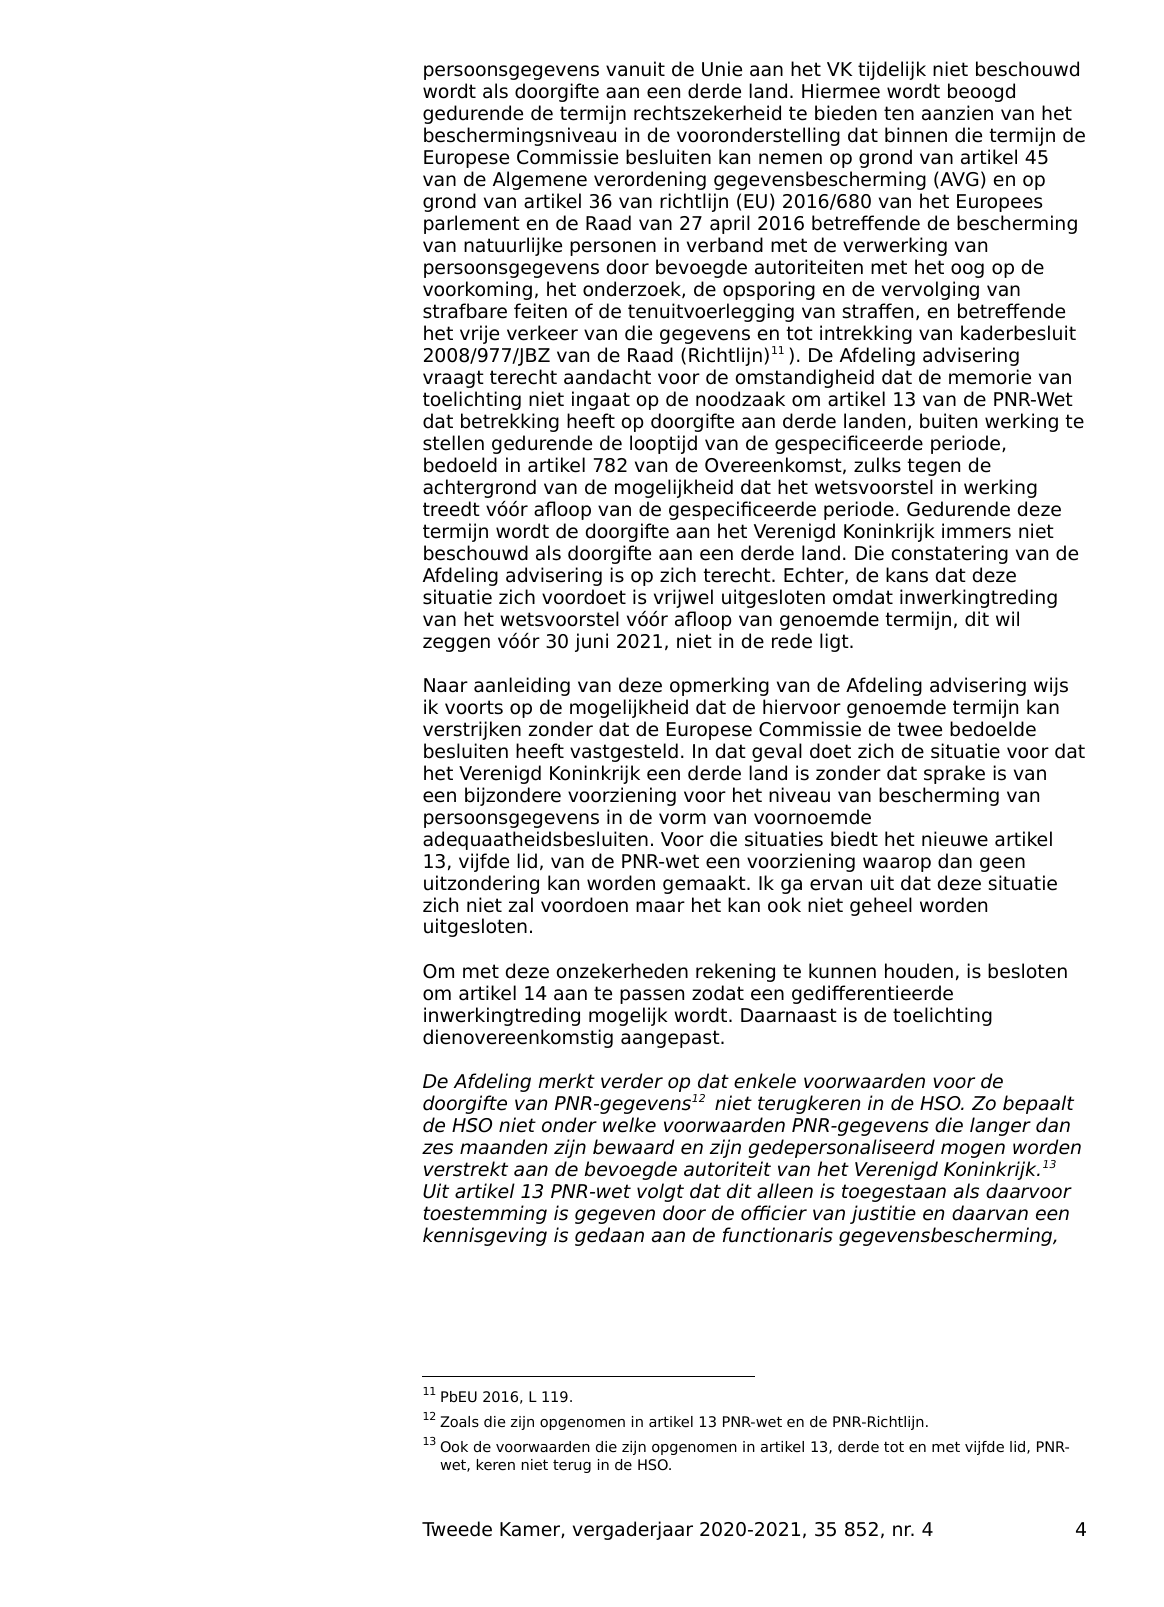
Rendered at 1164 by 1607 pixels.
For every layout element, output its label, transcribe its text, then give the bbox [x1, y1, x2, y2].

text De Afdeling merkt verder op dat enkele voorwaarden voor de doorgifte van PNR-gegevens niet terugkeren in de HSO. Zo bepaalt de HSO niet onder welke voorwaarden PNR-gegevens die langer dan zes maanden zijn bewaard en zijn gedepersonaliseerd mogen worden verstrekt aan de bevoegde autoriteit van het Verenigd Koninkrijk. Uit artikel 13 PNR-wet volgt dat dit alleen is toegestaan als daarvoor toestemming is gegeven door de officier van justitie en daarvan een kennisgeving is gedaan aan de functionaris gegevensbescherming, [422, 1071, 1087, 1291]
text Naar aanleiding van deze opmerking van de Afdeling advisering wijs ik voorts op de mogelijkheid dat de hiervoor genoemde termijn kan verstrijken zonder dat de Europese Commissie de twee bedoelde besluiten heeft vastgesteld. In dat geval doet zich de situatie voor dat het Verenigd Koninkrijk een derde land is zonder dat sprake is van een bijzondere voorziening voor het niveau van bescherming van persoonsgegevens in de vorm van voornoemde adequaatheidsbesluiten. Voor die situaties biedt het nieuwe artikel 13, vijfde lid, van de PNR-wet een voorziening waarop dan geen uitzondering kan worden gemaakt. Ik ga ervan uit dat deze situatie zich niet zal voordoen maar het kan ook niet geheel worden uitgesloten. [422, 675, 1087, 938]
text Zoals die zijn opgenomen in artikel 13 PNR-wet en de PNR-Richtlijn. [422, 1410, 1087, 1432]
text Ook de voorwaarden die zijn opgenomen in artikel 13, derde tot en met vijfde lid, PNR-wet, keren niet terug in de HSO. [422, 1435, 1087, 1474]
text persoonsgegevens vanuit de Unie aan het VK tijdelijk niet beschouwd wordt als doorgifte aan een derde land. Hiermee wordt beoogd gedurende de termijn rechtszekerheid te bieden ten aanzien van het beschermingsniveau in de vooronderstelling dat binnen die termijn de Europese Commissie besluiten kan nemen op grond van artikel 45 van de Algemene verordening gegevensbescherming (AVG) en op grond van artikel 36 van richtlijn (EU) 2016/680 van het Europees parlement en de Raad van 27 april 2016 betreffende de bescherming van natuurlijke personen in verband met de verwerking van persoonsgegevens door bevoegde autoriteiten met het oog op de voorkoming, het onderzoek, de opsporing en de vervolging van strafbare feiten of de tenuitvoerlegging van straffen, en betreffende het vrije verkeer van die gegevens en tot intrekking van kaderbesluit 2008/977/JBZ van de Raad (Richtlijn)). De Afdeling advisering vraagt terecht aandacht voor de omstandigheid dat de memorie van toelichting niet ingaat op de noodzaak om artikel 13 van de PNR-Wet dat betrekking heeft op doorgifte aan derde landen, buiten werking te stellen gedurende de looptijd van de gespecificeerde periode, bedoeld in artikel 782 van de Overeenkomst, zulks tegen de achtergrond van de mogelijkheid dat het wetsvoorstel in werking treedt vóór afloop van de gespecificeerde periode. Gedurende deze termijn wordt de doorgifte aan het Verenigd Koninkrijk immers niet beschouwd als doorgifte aan een derde land. Die constatering van de Afdeling advisering is op zich terecht. Echter, de kans dat deze situatie zich voordoet is vrijwel uitgesloten omdat inwerkingtreding van het wetsvoorstel vóór afloop van genoemde termijn, dit wil zeggen vóór 30 juni 2021, niet in de rede ligt. [422, 59, 1087, 652]
text Om met deze onzekerheden rekening te kunnen houden, is besloten om artikel 14 aan te passen zodat een gedifferentieerde inwerkingtreding mogelijk wordt. Daarnaast is de toelichting dienovereenkomstig aangepast. [422, 961, 1087, 1048]
text PbEU 2016, L 119. [422, 1385, 1087, 1407]
